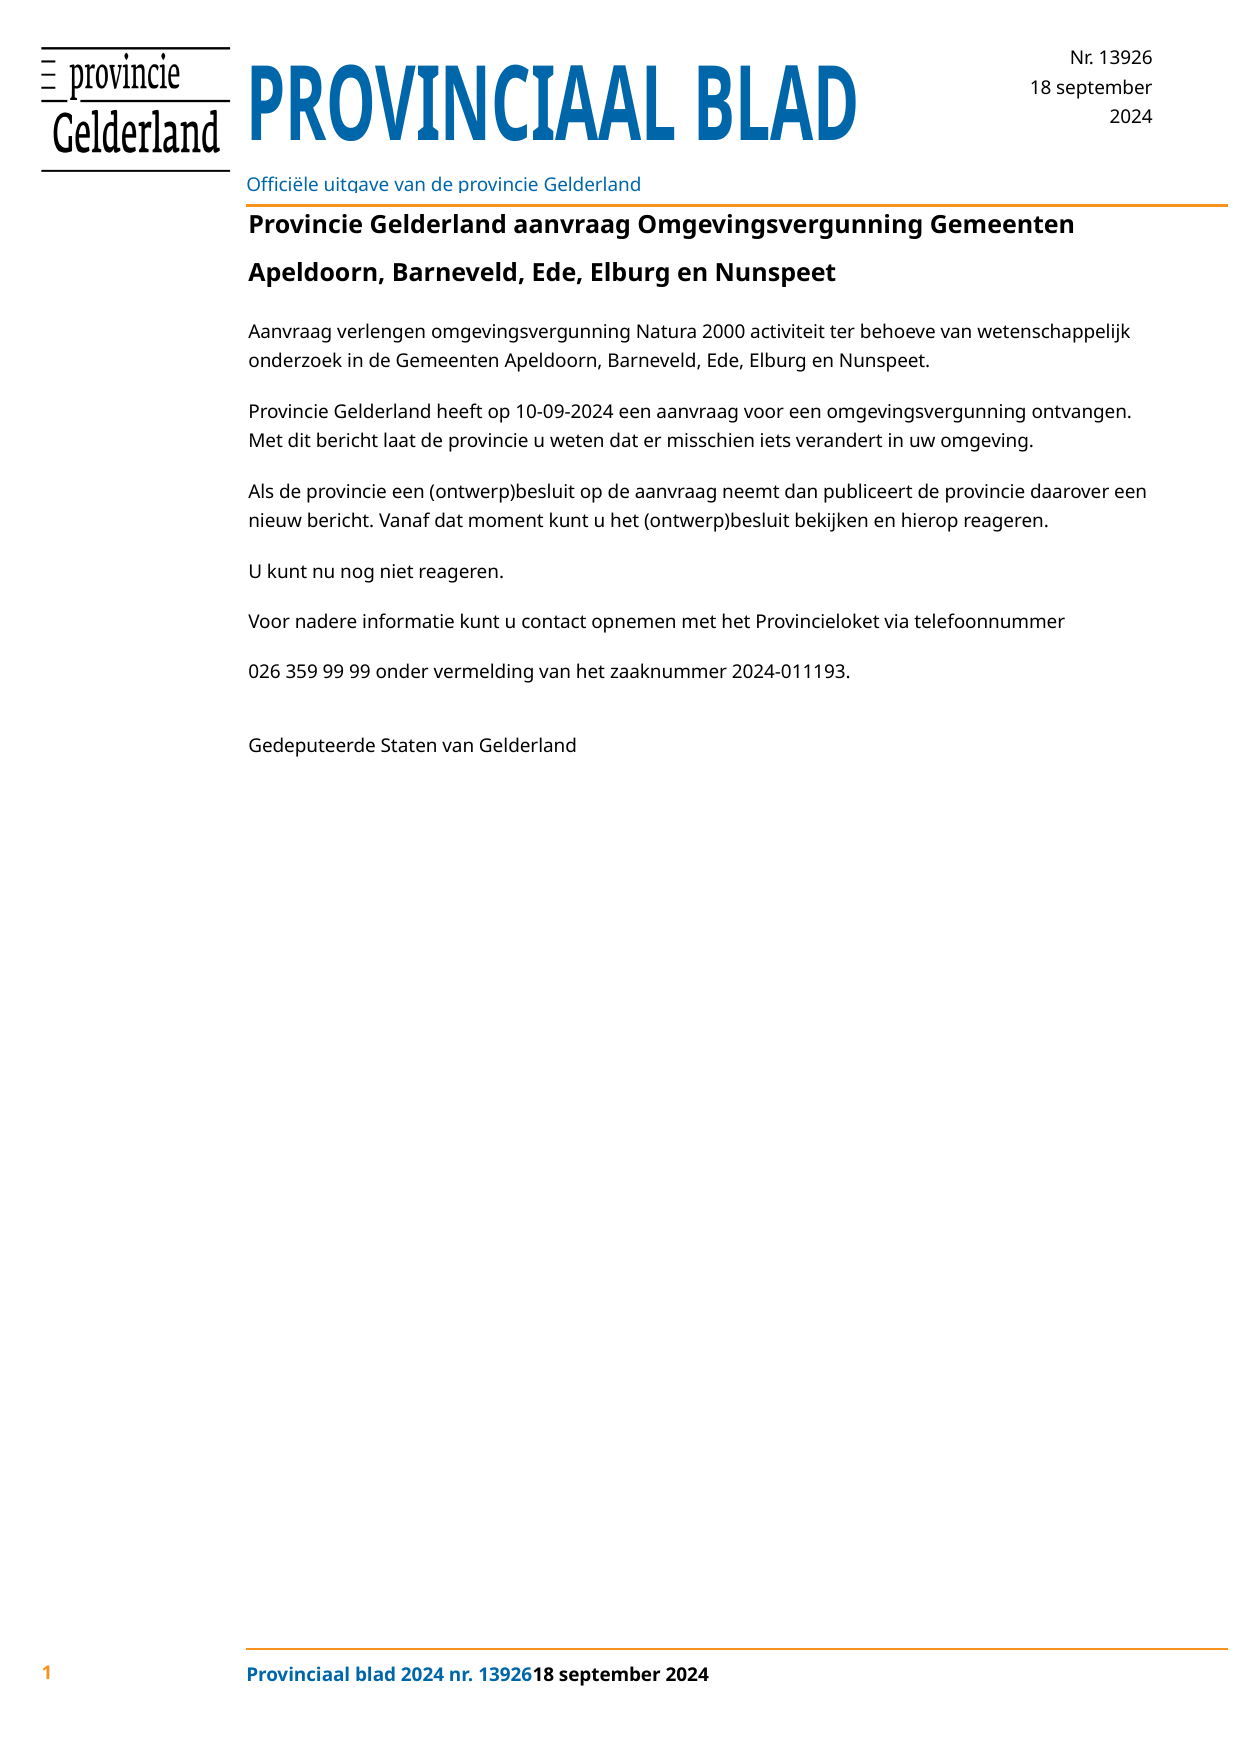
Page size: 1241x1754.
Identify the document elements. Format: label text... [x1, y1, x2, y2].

picture [41, 47, 231, 172]
text 026 359 99 99 onder vermelding van het zaaknummer 2024-011193. [248, 659, 1152, 684]
text Gedeputeerde Staten van Gelderland [248, 732, 1152, 758]
text Aanvraag verlengen omgevingsvergunning Natura 2000 activiteit ter behoeve van wetenschappelijk onderzoek in de Gemeenten Apeldoorn, Barneveld, Ede, Elburg en Nunspeet. [248, 318, 1152, 373]
text Provincie Gelderland aanvraag Omgevingsvergunning Gemeenten Apeldoorn, Barneveld, Ede, Elburg en Nunspeet [248, 207, 1152, 288]
text U kunt nu nog niet reageren. [248, 558, 1152, 584]
text Provincie Gelderland heeft op 10-09-2024 een aanvraag voor een omgevingsvergunning ontvangen. Met dit bericht laat de provincie u weten dat er misschien iets verandert in uw omgeving. [248, 398, 1152, 453]
text Als de provincie een (ontwerp)besluit op de aanvraag neemt dan publiceert de provincie daarover een nieuw bericht. Vanaf dat moment kunt u het (ontwerp)besluit bekijken en hierop reageren. [248, 478, 1152, 533]
text Voor nadere informatie kunt u contact opnemen met het Provincieloket via telefoonnummer [248, 608, 1152, 634]
